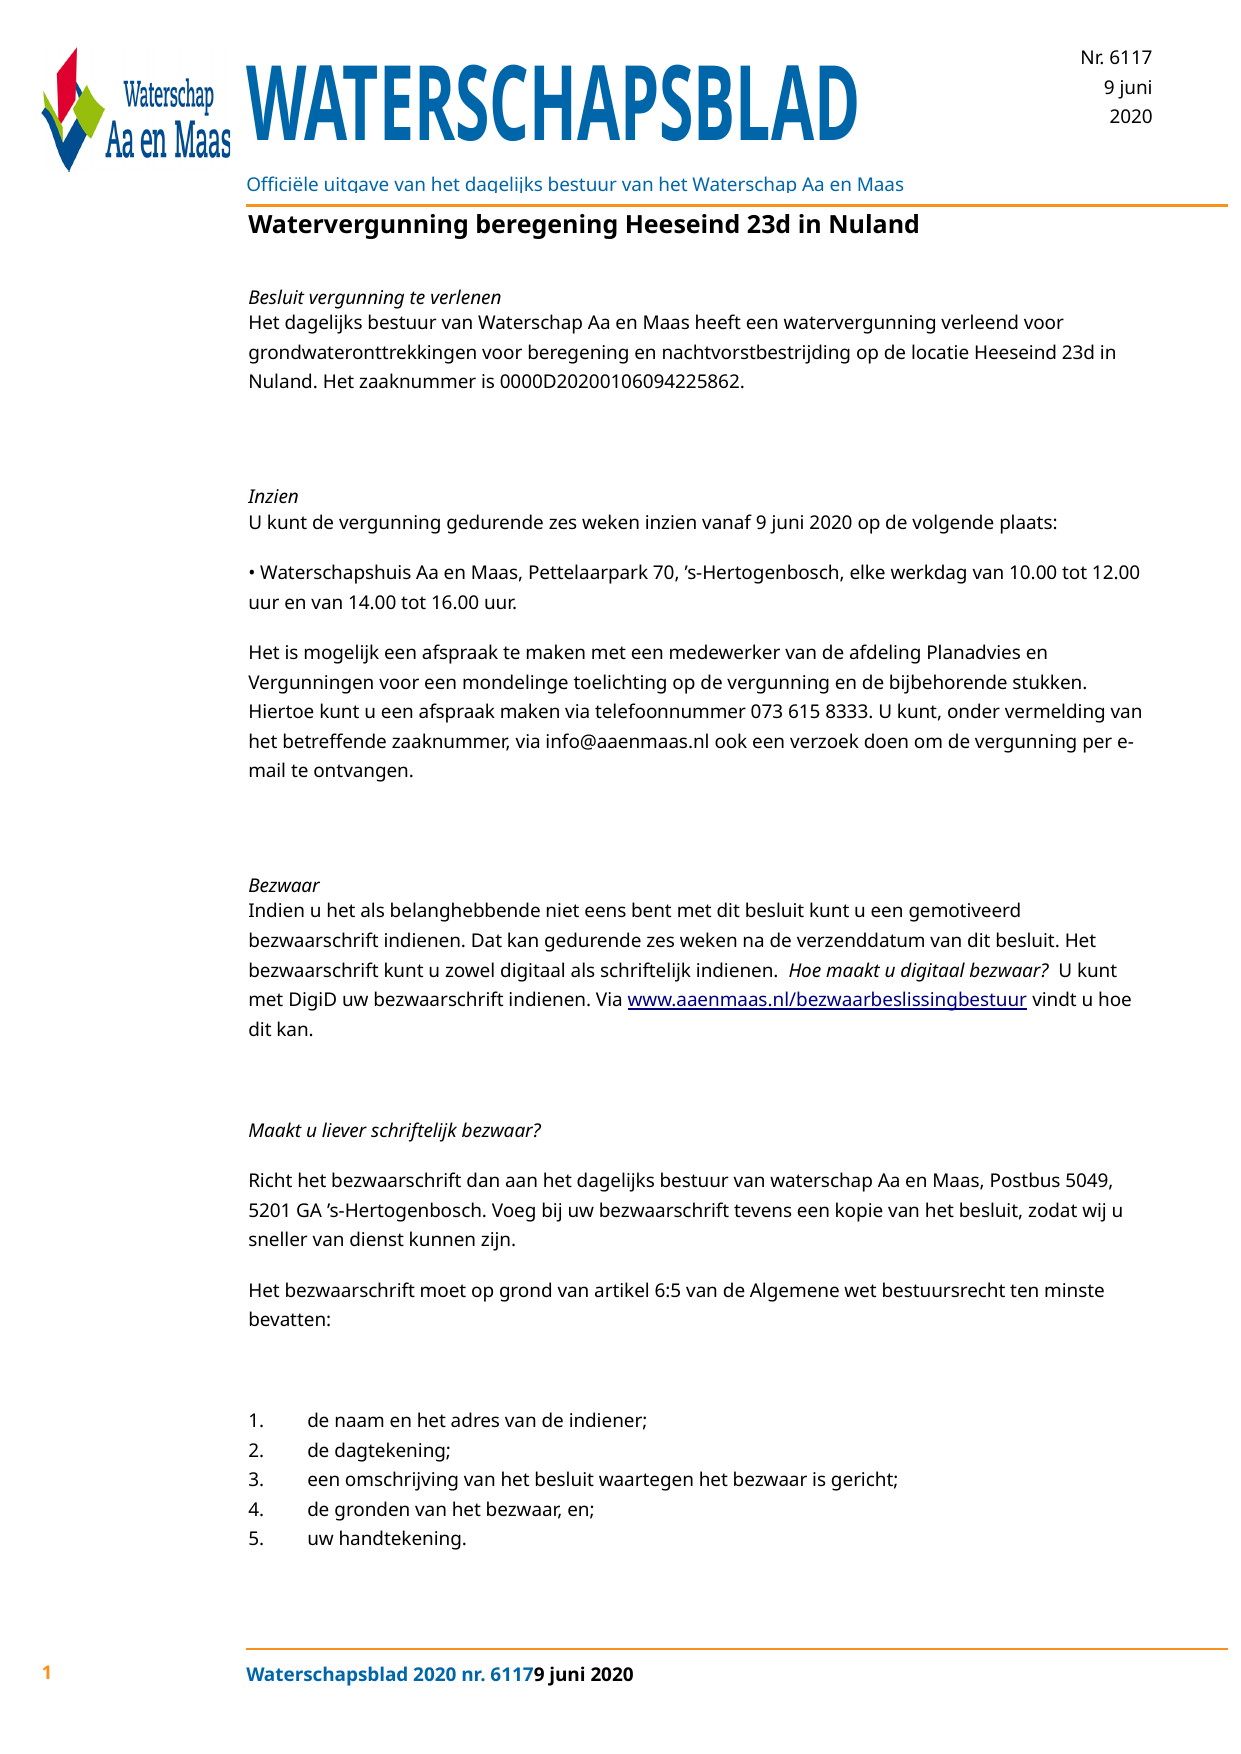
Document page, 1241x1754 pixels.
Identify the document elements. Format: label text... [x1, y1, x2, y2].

text Richt het bezwaarschrift dan aan het dagelijks bestuur van waterschap Aa en Maas, Postbus 5049, 5201 GA ’s-Hertogenbosch. Voeg bij uw bezwaarschrift tevens een kopie van het besluit, zodat wij u sneller van dienst kunnen zijn. [248, 1167, 1152, 1252]
text Het bezwaarschrift moet op grond van artikel 6:5 van de Algemene wet bestuursrecht ten minste bevatten: [248, 1277, 1152, 1332]
list uw handtekening. [248, 1526, 1152, 1551]
text • Waterschapshuis Aa en Maas, Pettelaarpark 70, ’s-Hertogenbosch, elke werkdag van 10.00 tot 12.00 uur en van 14.00 tot 16.00 uur. [248, 559, 1152, 614]
list de gronden van het bezwaar, en; [248, 1496, 1152, 1522]
list de naam en het adres van de indiener; [248, 1407, 1152, 1433]
text Bezwaar [248, 872, 1152, 898]
text Watervergunning beregening Heeseind 23d in Nuland [248, 207, 1152, 241]
text Indien u het als belanghebbende niet eens bent met dit besluit kunt u een gemotiveerd bezwaarschrift indienen. Dat kan gedurende zes weken na de verzenddatum van dit besluit. Het bezwaarschrift kunt u zowel digitaal als schriftelijk indienen. Hoe maakt u digitaal bezwaar? U kunt met DigiD uw bezwaarschrift indienen. Via www.aaenmaas.nl/bezwaarbeslissingbestuur vindt u hoe dit kan. [248, 898, 1152, 1042]
text Het dagelijks bestuur van Waterschap Aa en Maas heeft een watervergunning verleend voor grondwateronttrekkingen voor beregening en nachtvorstbestrijding op de locatie Heeseind 23d in Nuland. Het zaaknummer is 0000D20200106094225862. [248, 309, 1152, 394]
list de dagtekening; [248, 1437, 1152, 1463]
list een omschrijving van het besluit waartegen het bezwaar is gericht; [248, 1466, 1152, 1492]
text Besluit vergunning te verlenen [248, 284, 1152, 309]
picture [41, 47, 231, 172]
text Het is mogelijk een afspraak te maken met een medewerker van de afdeling Planadvies en Vergunningen voor een mondelinge toelichting op de vergunning en de bijbehorende stukken. Hiertoe kunt u een afspraak maken via telefoonnummer 073 615 8333. U kunt, onder vermelding van het betreffende zaaknummer, via info@aaenmaas.nl ook een verzoek doen om de vergunning per e-mail te ontvangen. [248, 639, 1152, 783]
text Maakt u liever schriftelijk bezwaar? [248, 1117, 1152, 1143]
text U kunt de vergunning gedurende zes weken inzien vanaf 9 juni 2020 op de volgende plaats: [248, 509, 1152, 534]
text Inzien [248, 483, 1152, 509]
